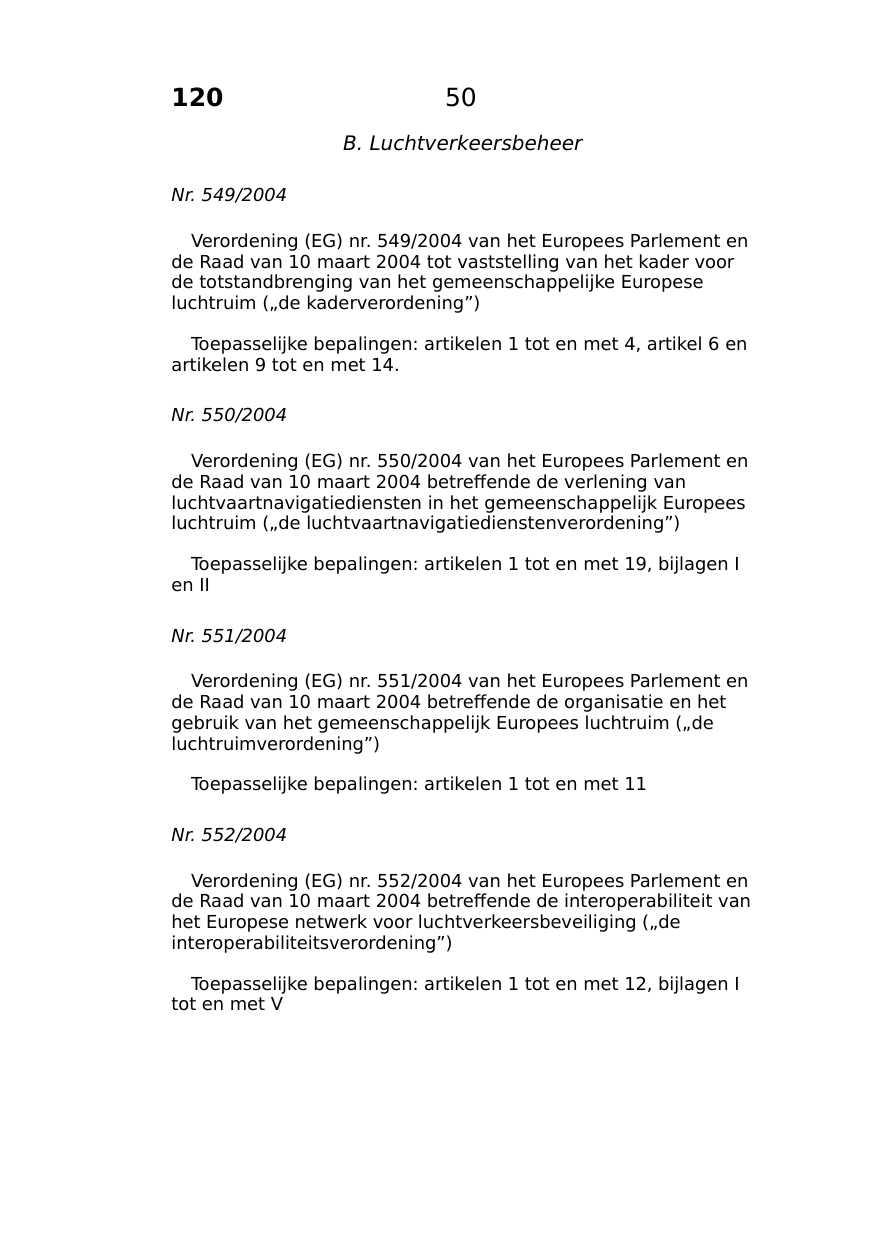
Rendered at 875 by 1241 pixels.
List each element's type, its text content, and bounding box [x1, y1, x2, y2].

subtitle Nr. 549/2004 [171, 185, 756, 206]
text Toepasselijke bepalingen: artikelen 1 tot en met 4, artikel 6 en artikelen 9 tot en met 14. [171, 334, 756, 375]
text Toepasselijke bepalingen: artikelen 1 tot en met 11 [171, 774, 756, 795]
subtitle B. Luchtverkeersbeheer [171, 132, 756, 155]
subtitle Nr. 551/2004 [171, 625, 756, 646]
text Verordening (EG) nr. 552/2004 van het Europees Parlement en de Raad van 10 maart 2004 betreffende de interoperabiliteit van het Europese netwerk voor luchtverkeersbeveiliging („de interoperabiliteitsverordening”) [171, 871, 756, 953]
text Toepasselijke bepalingen: artikelen 1 tot en met 19, bijlagen I en II [171, 554, 756, 595]
text Verordening (EG) nr. 551/2004 van het Europees Parlement en de Raad van 10 maart 2004 betreffende de organisatie en het gebruik van het gemeenschappelĳk Europees luchtruim („de luchtruimverordening”) [171, 671, 756, 754]
text Toepasselijke bepalingen: artikelen 1 tot en met 12, bijlagen I tot en met V [171, 973, 756, 1015]
subtitle Nr. 550/2004 [171, 405, 756, 426]
subtitle Nr. 552/2004 [171, 825, 756, 846]
text Verordening (EG) nr. 550/2004 van het Europees Parlement en de Raad van 10 maart 2004 betreffende de verlening van luchtvaartnavigatiediensten in het gemeenschappelĳk Europees luchtruim („de luchtvaartnavigatiedienstenverordening”) [171, 451, 756, 534]
text Verordening (EG) nr. 549/2004 van het Europees Parlement en de Raad van 10 maart 2004 tot vaststelling van het kader voor de totstandbrenging van het gemeenschappelĳke Europese luchtruim („de kaderverordening”) [171, 231, 756, 314]
